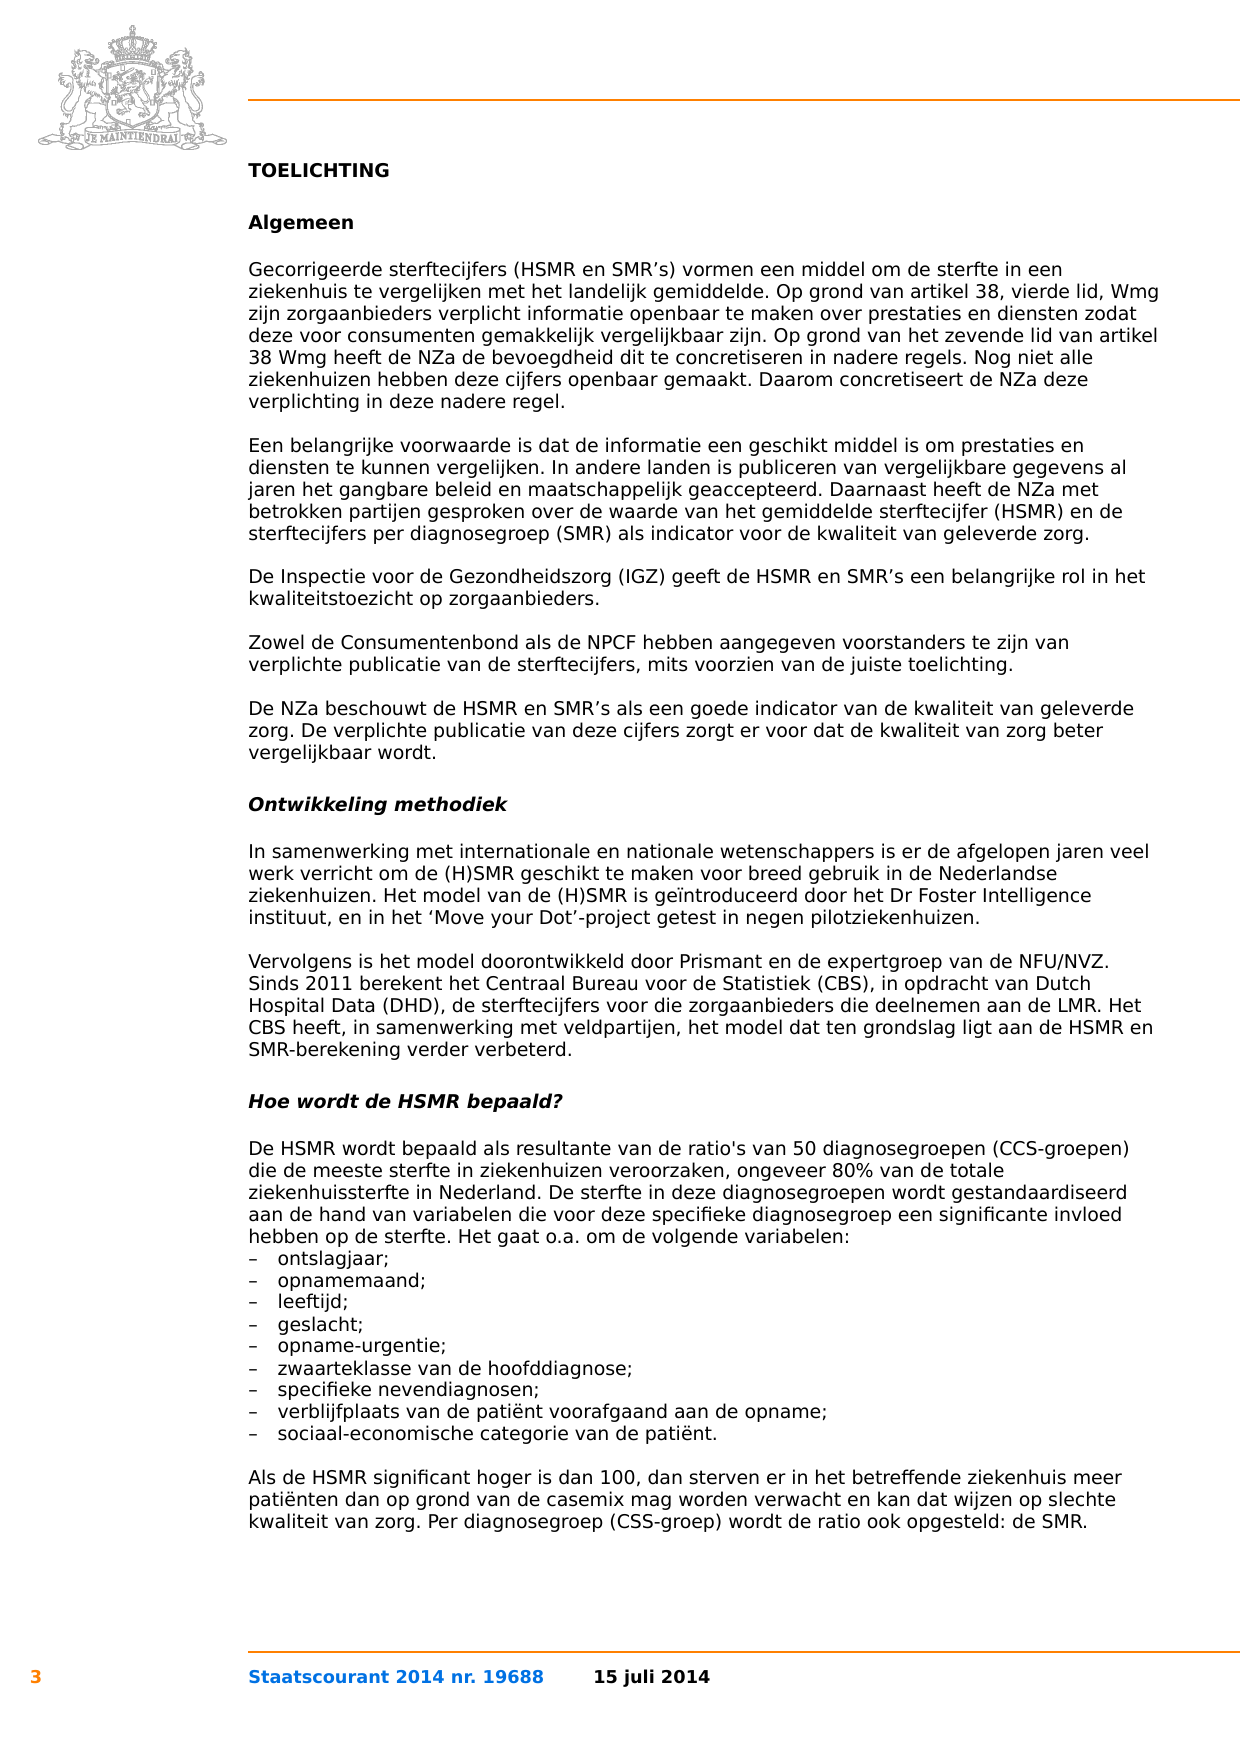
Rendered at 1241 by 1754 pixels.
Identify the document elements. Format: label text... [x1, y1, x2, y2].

text De Inspectie voor de Gezondheidszorg (IGZ) geeft de HSMR en SMR’s een belangrijke rol in het kwaliteitstoezicht op zorgaanbieders. [248, 566, 1163, 610]
text De HSMR wordt bepaald als resultante van de ratio's van 50 diagnosegroepen (CCS-groepen) die de meeste sterfte in ziekenhuizen veroorzaken, ongeveer 80% van de totale ziekenhuissterfte in Nederland. De sterfte in deze diagnosegroepen wordt gestandaardiseerd aan de hand van variabelen die voor deze specifieke diagnosegroep een significante invloed hebben op de sterfte. Het gaat o.a. om de volgende variabelen: [248, 1138, 1163, 1247]
text – opnamemaand; [248, 1269, 1163, 1291]
text – specifieke nevendiagnosen; [248, 1379, 1163, 1401]
subtitle Algemeen [248, 212, 1163, 234]
text Als de HSMR significant hoger is dan 100, dan sterven er in het betreffende ziekenhuis meer patiënten dan op grond van de casemix mag worden verwacht en kan dat wijzen op slechte kwaliteit van zorg. Per diagnosegroep (CSS-groep) wordt de ratio ook opgesteld: de SMR. [248, 1467, 1163, 1533]
text – ontslagjaar; [248, 1247, 1163, 1269]
text – leeftijd; [248, 1291, 1163, 1313]
picture [38, 25, 227, 150]
text – opname-urgentie; [248, 1335, 1163, 1357]
subtitle Hoe wordt de HSMR bepaald? [248, 1091, 1163, 1113]
text – sociaal-economische categorie van de patiënt. [248, 1423, 1163, 1445]
text – zwaarteklasse van de hoofddiagnose; [248, 1357, 1163, 1379]
text De NZa beschouwt de HSMR en SMR’s als een goede indicator van de kwaliteit van geleverde zorg. De verplichte publicatie van deze cijfers zorgt er voor dat de kwaliteit van zorg beter vergelijkbaar wordt. [248, 698, 1163, 764]
text Een belangrijke voorwaarde is dat de informatie een geschikt middel is om prestaties en diensten te kunnen vergelijken. In andere landen is publiceren van vergelijkbare gegevens al jaren het gangbare beleid en maatschappelijk geaccepteerd. Daarnaast heeft de NZa met betrokken partijen gesproken over de waarde van het gemiddelde sterftecijfer (HSMR) en de sterftecijfers per diagnosegroep (SMR) als indicator voor de kwaliteit van geleverde zorg. [248, 434, 1163, 544]
text – verblijfplaats van de patiënt voorafgaand aan de opname; [248, 1401, 1163, 1423]
subtitle Ontwikkeling methodiek [248, 794, 1163, 816]
subtitle TOELICHTING [248, 160, 1163, 182]
text Vervolgens is het model doorontwikkeld door Prismant en de expertgroep van de NFU/NVZ. Sinds 2011 berekent het Centraal Bureau voor de Statistiek (CBS), in opdracht van Dutch Hospital Data (DHD), de sterftecijfers voor die zorgaanbieders die deelnemen aan de LMR. Het CBS heeft, in samenwerking met veldpartijen, het model dat ten grondslag ligt aan de HSMR en SMR-berekening verder verbeterd. [248, 951, 1163, 1061]
text In samenwerking met internationale en nationale wetenschappers is er de afgelopen jaren veel werk verricht om de (H)SMR geschikt te maken voor breed gebruik in de Nederlandse ziekenhuizen. Het model van de (H)SMR is geïntroduceerd door het Dr Foster Intelligence instituut, en in het ‘Move your Dot’-project getest in negen pilotziekenhuizen. [248, 841, 1163, 929]
text Gecorrigeerde sterftecijfers (HSMR en SMR’s) vormen een middel om de sterfte in een ziekenhuis te vergelijken met het landelijk gemiddelde. Op grond van artikel 38, vierde lid, Wmg zijn zorgaanbieders verplicht informatie openbaar te maken over prestaties en diensten zodat deze voor consumenten gemakkelijk vergelijkbaar zijn. Op grond van het zevende lid van artikel 38 Wmg heeft de NZa de bevoegdheid dit te concretiseren in nadere regels. Nog niet alle ziekenhuizen hebben deze cijfers openbaar gemaakt. Daarom concretiseert de NZa deze verplichting in deze nadere regel. [248, 259, 1163, 413]
text – geslacht; [248, 1313, 1163, 1335]
text Zowel de Consumentenbond als de NPCF hebben aangegeven voorstanders te zijn van verplichte publicatie van de sterftecijfers, mits voorzien van de juiste toelichting. [248, 632, 1163, 676]
